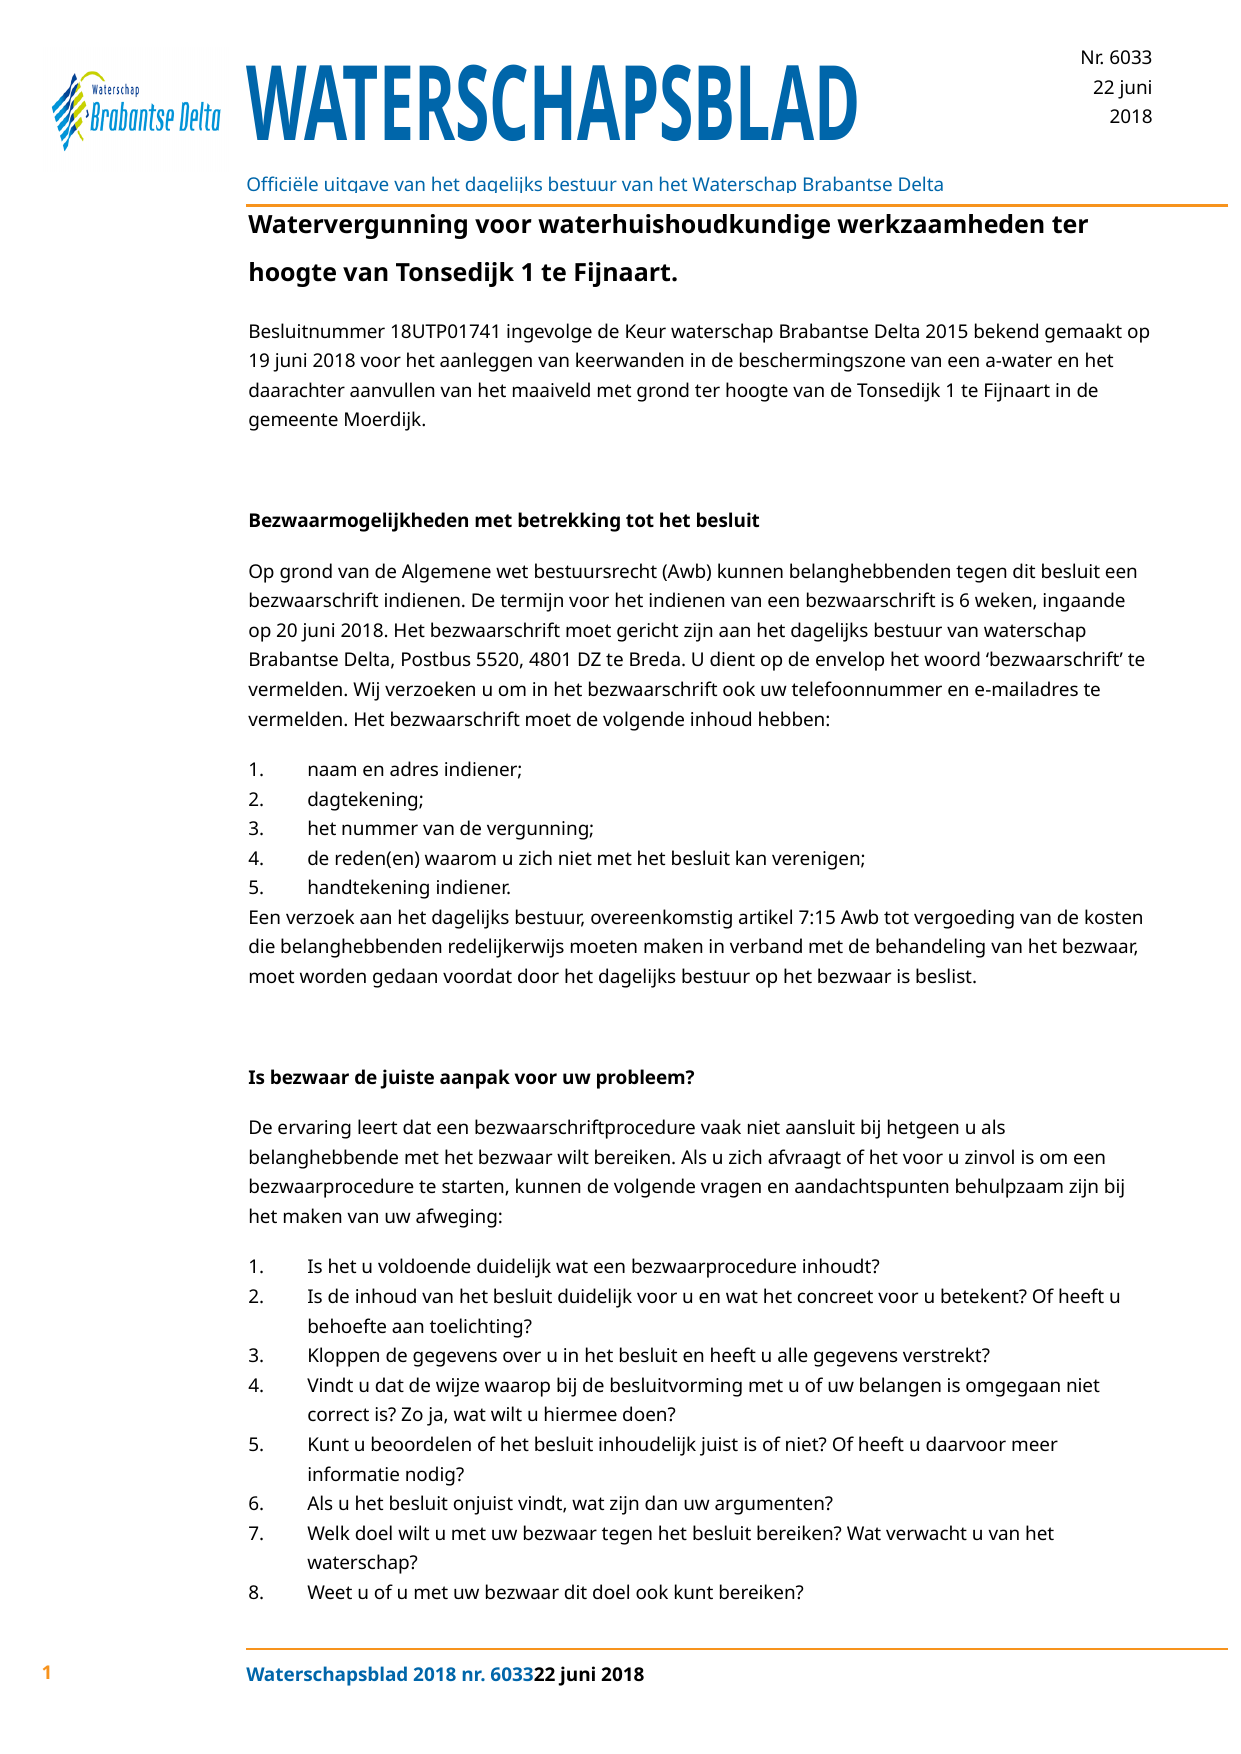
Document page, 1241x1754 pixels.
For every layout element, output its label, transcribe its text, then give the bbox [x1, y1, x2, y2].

list het nummer van de vergunning; [248, 815, 1152, 841]
text Is bezwaar de juiste aanpak voor uw probleem? [248, 1064, 1152, 1090]
list Kunt u beoordelen of het besluit inhoudelijk juist is of niet? Of heeft u daarvoor meer informatie nodig? [248, 1431, 1152, 1487]
list handtekening indiener. [248, 874, 1152, 900]
list Vindt u dat de wijze waarop bij de besluitvorming met u of uw belangen is omgegaan niet correct is? Zo ja, wat wilt u hiermee doen? [248, 1372, 1152, 1427]
text Watervergunning voor waterhuishoudkundige werkzaamheden ter hoogte van Tonsedijk 1 te Fijnaart. [248, 207, 1152, 288]
list Als u het besluit onjuist vindt, wat zijn dan uw argumenten? [248, 1490, 1152, 1516]
text Op grond van de Algemene wet bestuursrecht (Awb) kunnen belanghebbenden tegen dit besluit een bezwaarschrift indienen. De termijn voor het indienen van een bezwaarschrift is 6 weken, ingaande op 20 juni 2018. Het bezwaarschrift moet gericht zijn aan het dagelijks bestuur van waterschap Brabantse Delta, Postbus 5520, 4801 DZ te Breda. U dient op de envelop het woord ‘bezwaarschrift’ te vermelden. Wij verzoeken u om in het bezwaarschrift ook uw telefoonnummer en e‑mailadres te vermelden. Het bezwaarschrift moet de volgende inhoud hebben: [248, 558, 1152, 732]
text Bezwaarmogelijkheden met betrekking tot het besluit [248, 507, 1152, 533]
list Is de inhoud van het besluit duidelijk voor u en wat het concreet voor u betekent? Of heeft u behoefte aan toelichting? [248, 1283, 1152, 1339]
list de reden(en) waarom u zich niet met het besluit kan verenigen; [248, 845, 1152, 871]
list Kloppen de gegevens over u in het besluit en heeft u alle gegevens verstrekt? [248, 1342, 1152, 1368]
list dagtekening; [248, 786, 1152, 812]
list naam en adres indiener; [248, 756, 1152, 782]
list Weet u of u met uw bezwaar dit doel ook kunt bereiken? [248, 1579, 1152, 1605]
picture [41, 47, 231, 172]
list Is het u voldoende duidelijk wat een bezwaarprocedure inhoudt? [248, 1254, 1152, 1279]
text De ervaring leert dat een bezwaarschriftprocedure vaak niet aansluit bij hetgeen u als belanghebbende met het bezwaar wilt bereiken. Als u zich afvraagt of het voor u zinvol is om een bezwaarprocedure te starten, kunnen de volgende vragen en aandachtspunten behulpzaam zijn bij het maken van uw afweging: [248, 1114, 1152, 1229]
text Besluitnummer 18UTP01741 ingevolge de Keur waterschap Brabantse Delta 2015 bekend gemaakt op 19 juni 2018 voor het aanleggen van keerwanden in de beschermingszone van een a-water en het daarachter aanvullen van het maaiveld met grond ter hoogte van de Tonsedijk 1 te Fijnaart in de gemeente Moerdijk. [248, 318, 1152, 432]
list Welk doel wilt u met uw bezwaar tegen het besluit bereiken? Wat verwacht u van het waterschap? [248, 1520, 1152, 1575]
text Een verzoek aan het dagelijks bestuur, overeenkomstig artikel 7:15 Awb tot vergoeding van de kosten die belanghebbenden redelijkerwijs moeten maken in verband met de behandeling van het bezwaar, moet worden gedaan voordat door het dagelijks bestuur op het bezwaar is beslist. [248, 904, 1152, 989]
